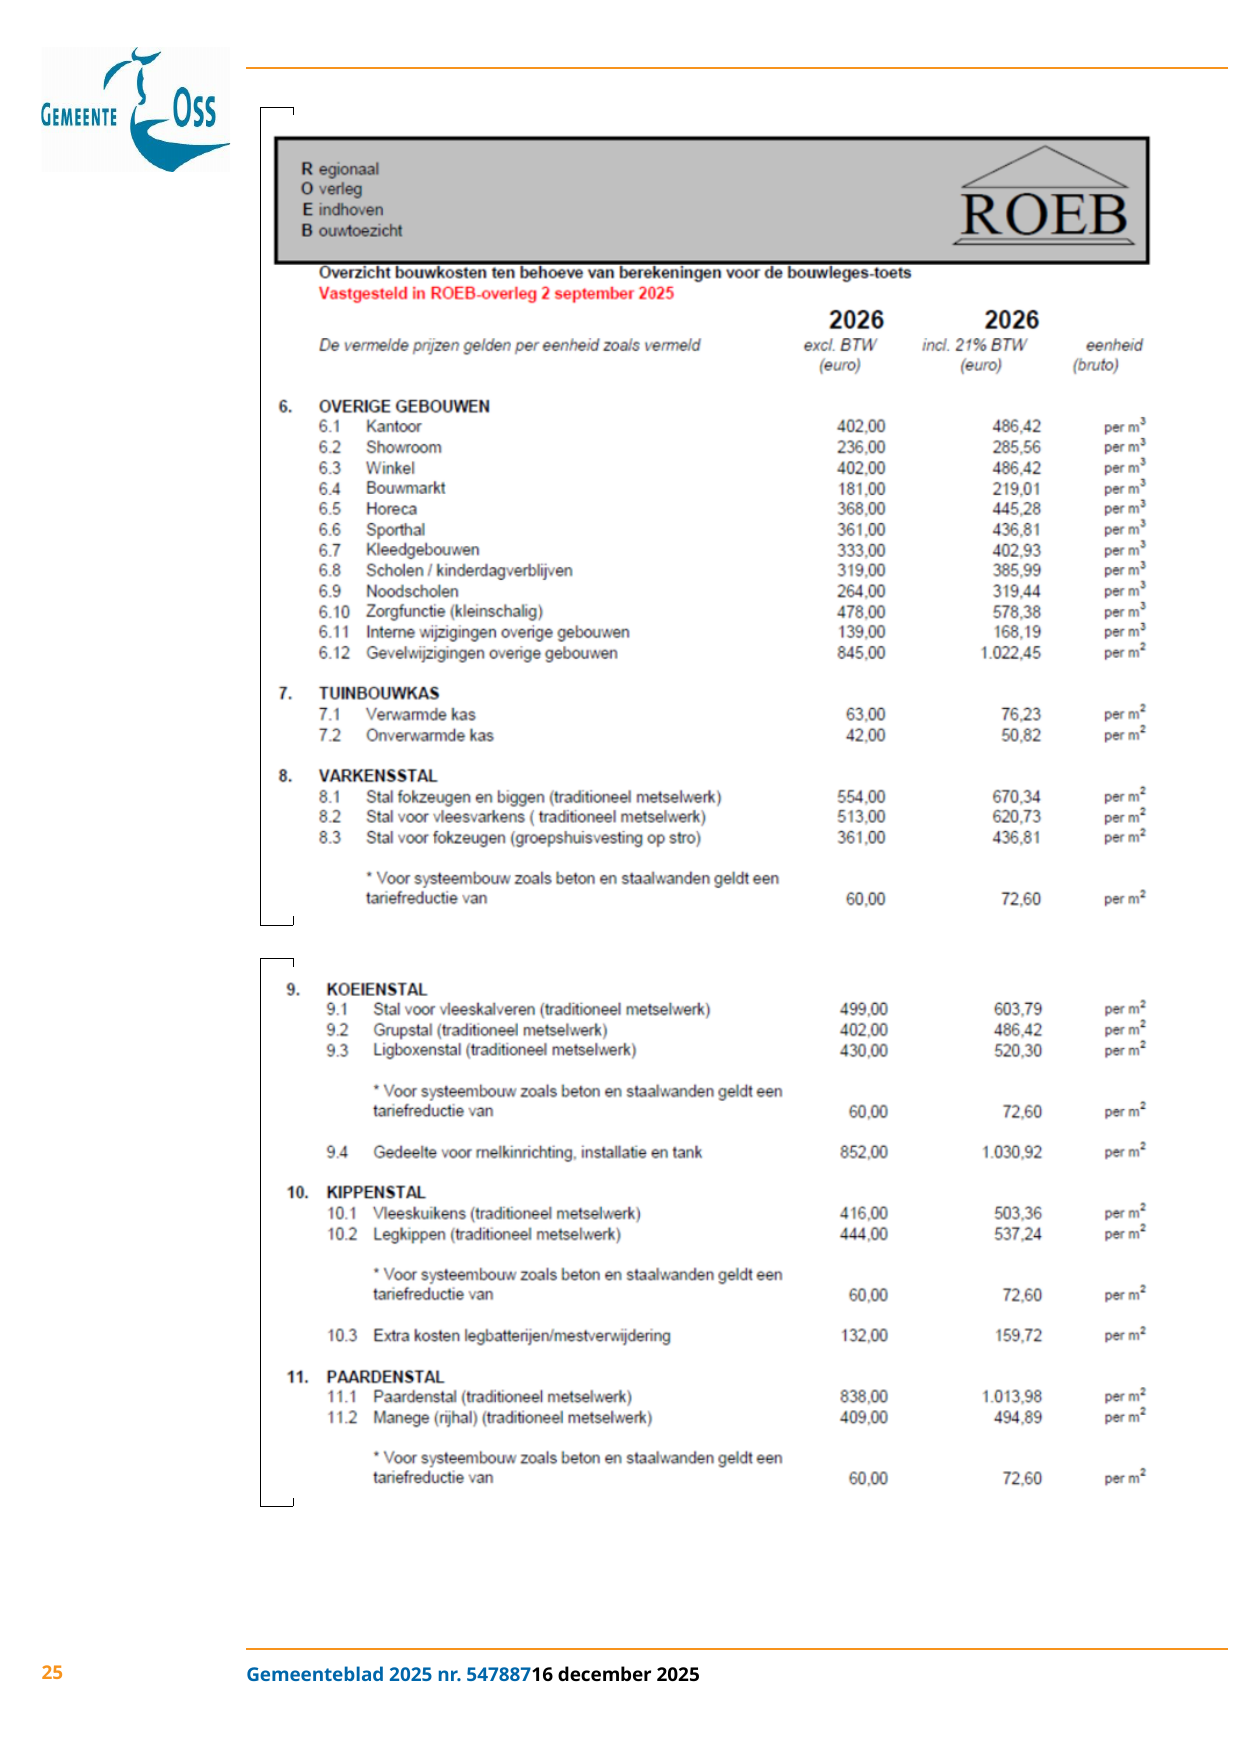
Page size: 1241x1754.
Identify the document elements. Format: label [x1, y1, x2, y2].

picture [268, 115, 1155, 916]
picture [268, 967, 1155, 1498]
picture [41, 47, 231, 172]
